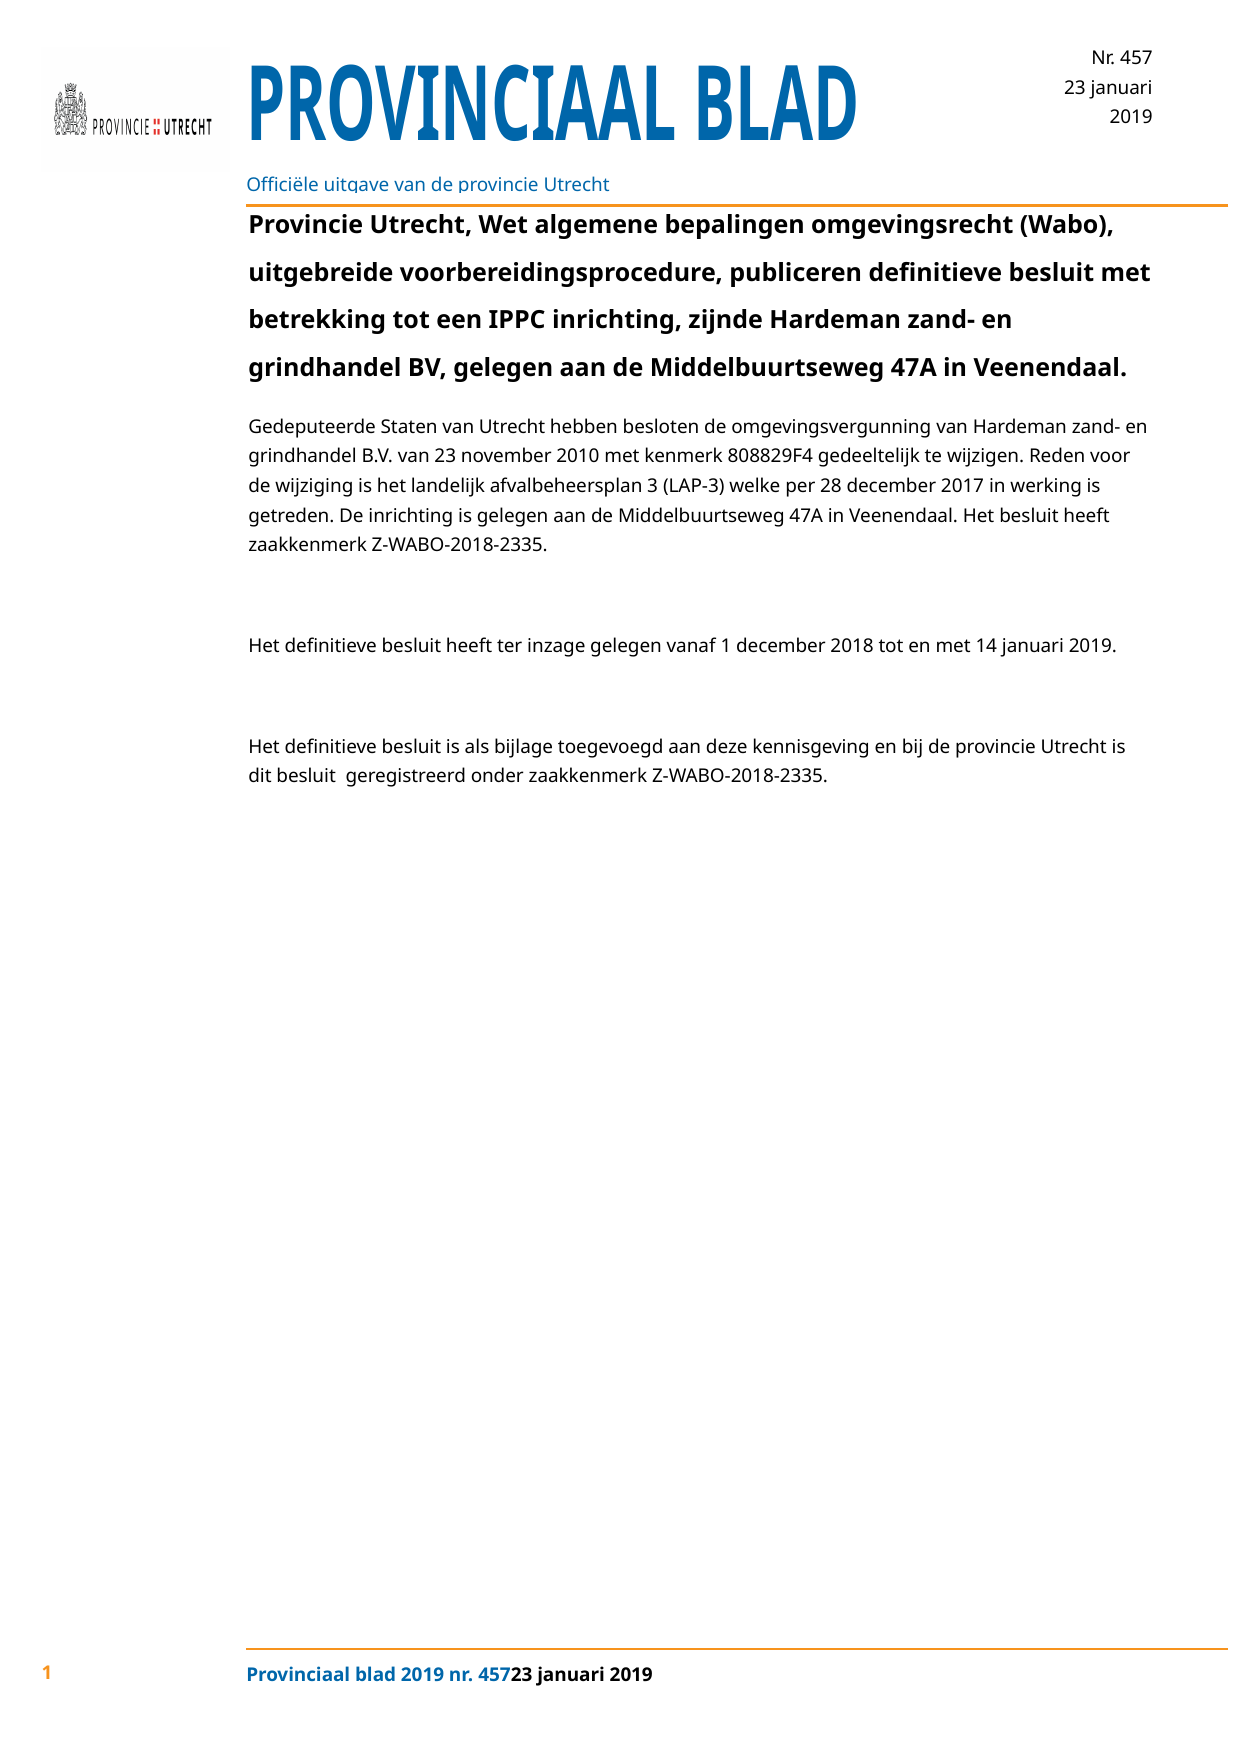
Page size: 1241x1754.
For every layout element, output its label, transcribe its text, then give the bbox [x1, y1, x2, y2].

picture [41, 47, 231, 172]
text Het definitieve besluit heeft ter inzage gelegen vanaf 1 december 2018 tot en met 14 januari 2019. [248, 632, 1152, 658]
text Provincie Utrecht, Wet algemene bepalingen omgevingsrecht (Wabo), uitgebreide voorbereidingsprocedure, publiceren definitieve besluit met betrekking tot een IPPC inrichting, zijnde Hardeman zand- en grindhandel BV, gelegen aan de Middelbuurtseweg 47A in Veenendaal. [248, 207, 1152, 384]
text Gedeputeerde Staten van Utrecht hebben besloten de omgevingsvergunning van Hardeman zand- en grindhandel B.V. van 23 november 2010 met kenmerk 808829F4 gedeeltelijk te wijzigen. Reden voor de wijziging is het landelijk afvalbeheersplan 3 (LAP-3) welke per 28 december 2017 in werking is getreden. De inrichting is gelegen aan de Middelbuurtseweg 47A in Veenendaal. Het besluit heeft zaakkenmerk Z-WABO-2018-2335. [248, 413, 1152, 557]
text Het definitieve besluit is als bijlage toegevoegd aan deze kennisgeving en bij de provincie Utrecht is dit besluit geregistreerd onder zaakkenmerk Z-WABO-2018-2335. [248, 733, 1152, 788]
